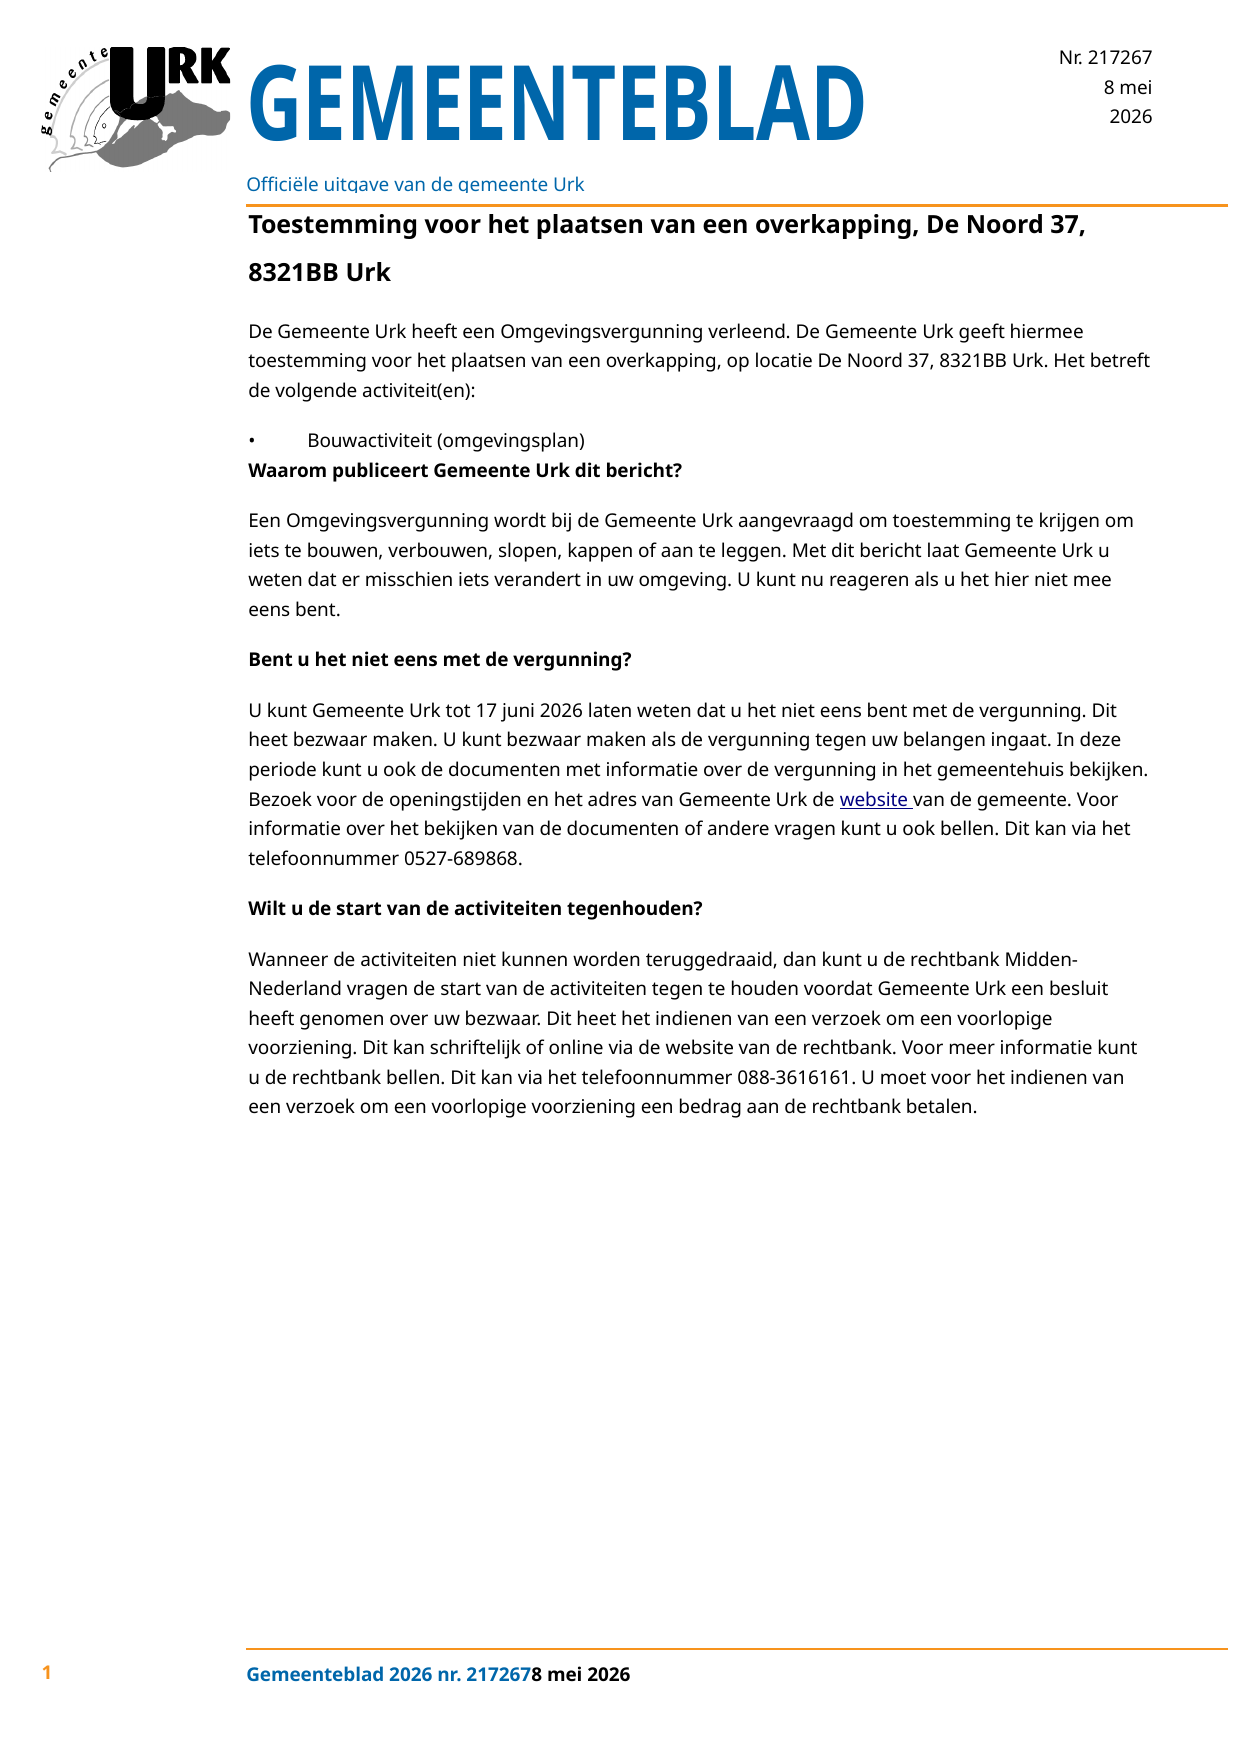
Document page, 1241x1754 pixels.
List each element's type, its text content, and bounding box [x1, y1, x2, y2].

text Wanneer de activiteiten niet kunnen worden teruggedraaid, dan kunt u de rechtbank Midden-Nederland vragen de start van de activiteiten tegen te houden voordat Gemeente Urk een besluit heeft genomen over uw bezwaar. Dit heet het indienen van een verzoek om een voorlopige voorziening. Dit kan schriftelijk of online via de website van de rechtbank. Voor meer informatie kunt u de rechtbank bellen. Dit kan via het telefoonnummer 088-3616161. U moet voor het indienen van een verzoek om een voorlopige voorziening een bedrag aan de rechtbank betalen. [248, 946, 1152, 1119]
text Waarom publiceert Gemeente Urk dit bericht? [248, 457, 1152, 483]
text Wilt u de start van de activiteiten tegenhouden? [248, 895, 1152, 921]
text De Gemeente Urk heeft een Omgevingsvergunning verleend. De Gemeente Urk geeft hiermee toestemming voor het plaatsen van een overkapping, op locatie De Noord 37, 8321BB Urk. Het betreft de volgende activiteit(en): [248, 318, 1152, 403]
text U kunt Gemeente Urk tot 17 juni 2026 laten weten dat u het niet eens bent met de vergunning. Dit heet bezwaar maken. U kunt bezwaar maken als de vergunning tegen uw belangen ingaat. In deze periode kunt u ook de documenten met informatie over de vergunning in het gemeentehuis bekijken. Bezoek voor de openingstijden en het adres van Gemeente Urk de website van de gemeente. Voor informatie over het bekijken van de documenten of andere vragen kunt u ook bellen. Dit kan via het telefoonnummer 0527-689868. [248, 697, 1152, 871]
text Bent u het niet eens met de vergunning? [248, 647, 1152, 672]
text Een Omgevingsvergunning wordt bij de Gemeente Urk aangevraagd om toestemming te krijgen om iets te bouwen, verbouwen, slopen, kappen of aan te leggen. Met dit bericht laat Gemeente Urk u weten dat er misschien iets verandert in uw omgeving. U kunt nu reageren als u het hier niet mee eens bent. [248, 507, 1152, 622]
picture [41, 47, 231, 172]
list Bouwactiviteit (omgevingsplan) [248, 427, 1152, 453]
text Toestemming voor het plaatsen van een overkapping, De Noord 37, 8321BB Urk [248, 207, 1152, 288]
